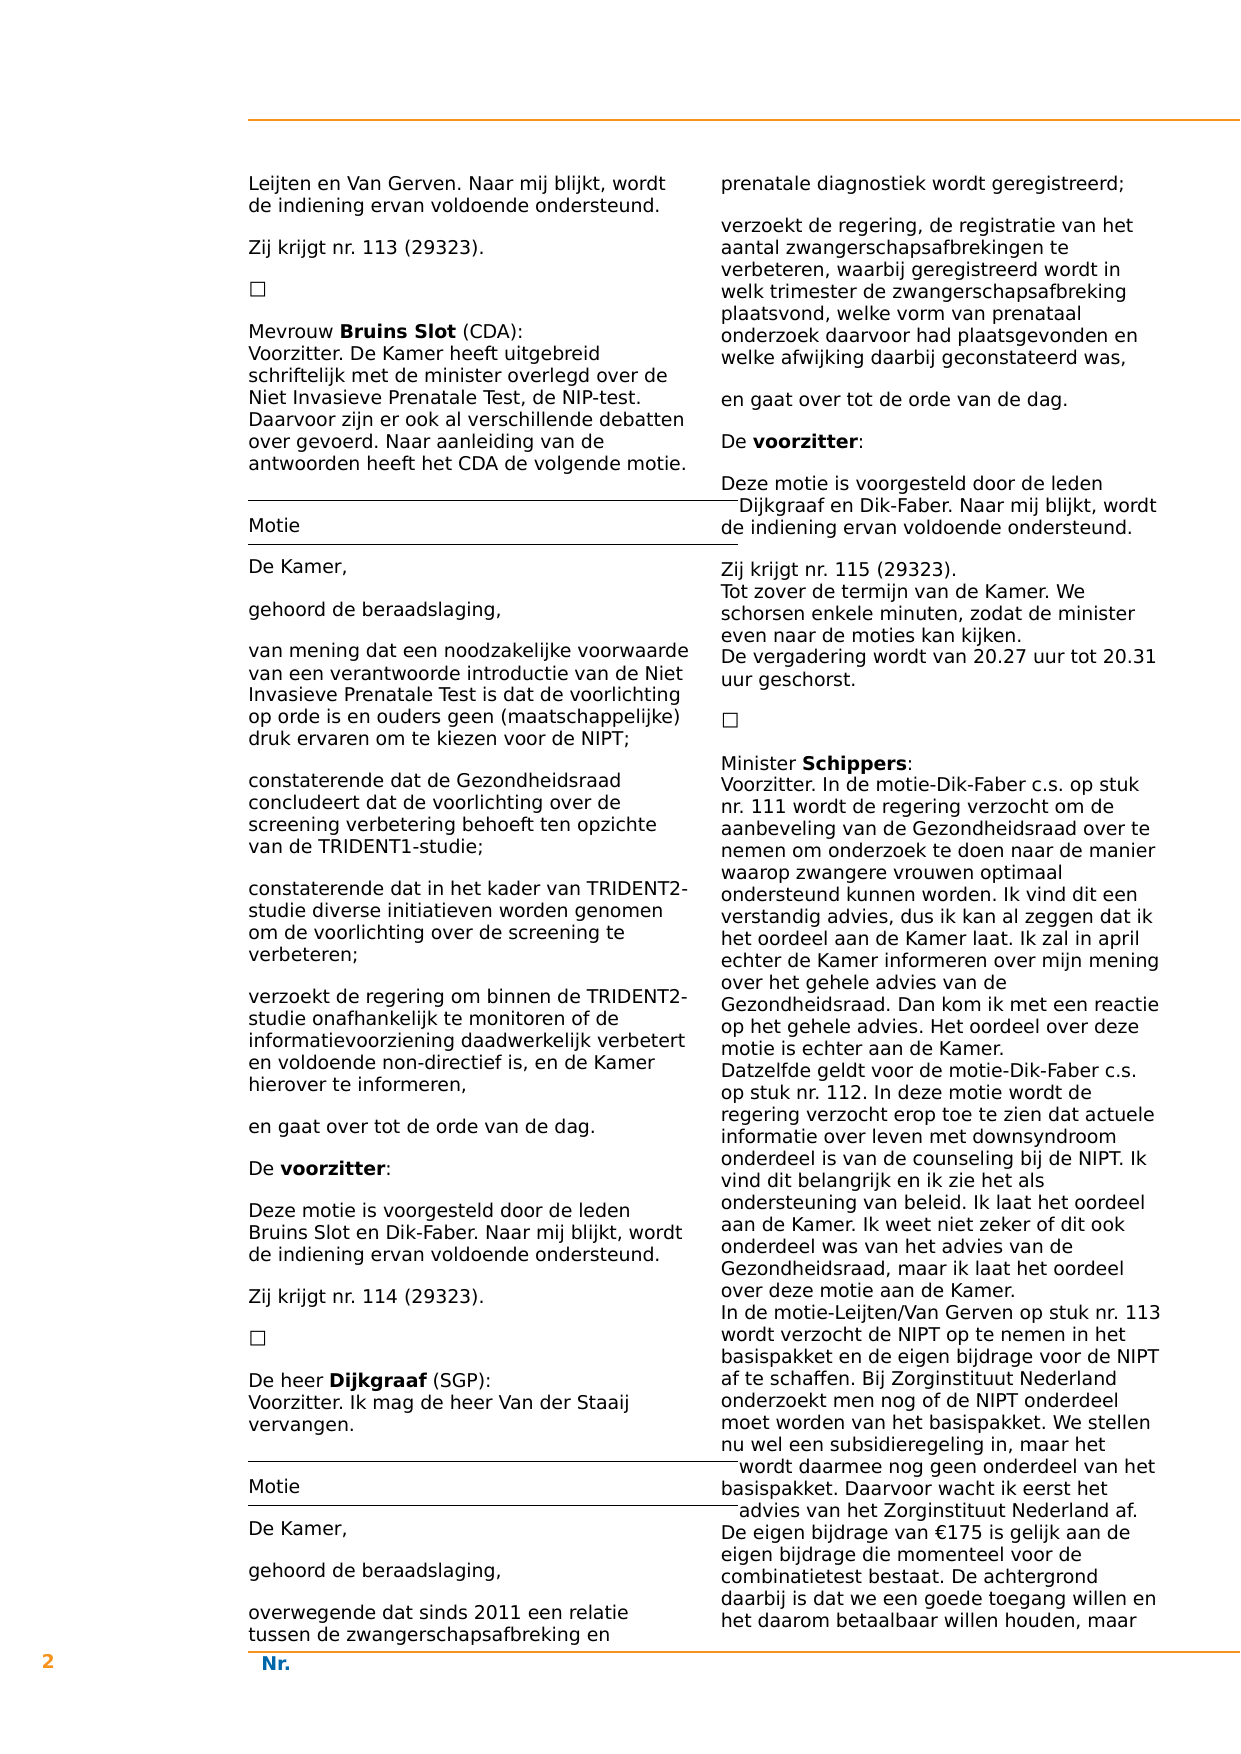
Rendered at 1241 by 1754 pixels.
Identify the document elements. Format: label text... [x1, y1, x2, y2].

text Minister Schippers: [721, 752, 1163, 774]
text overwegende dat sinds 2011 een relatie tussen de zwangerschapsafbreking en [248, 1602, 691, 1646]
text en gaat over tot de orde van de dag. [721, 389, 1163, 411]
text constaterende dat de Gezondheidsraad concludeert dat de voorlichting over de screening verbetering behoeft ten opzichte van de TRIDENT1-studie; [248, 770, 691, 858]
text De Kamer, [248, 556, 691, 578]
text De voorzitter: [721, 431, 1163, 453]
text Deze motie is voorgesteld door de leden Bruins Slot en Dik-Faber. Naar mij blijkt, wordt de indiening ervan voldoende ondersteund. [248, 1200, 691, 1266]
text De heer Dijkgraaf (SGP): [248, 1370, 691, 1392]
text Motie [248, 514, 691, 536]
text constaterende dat in het kader van TRIDENT2-studie diverse initiatieven worden genomen om de voorlichting over de screening te verbeteren; [248, 878, 691, 966]
text Zij krijgt nr. 113 (29323). [248, 237, 691, 259]
text ⬜ [248, 1328, 691, 1350]
text Voorzitter. In de motie-Dik-Faber c.s. op stuk nr. 111 wordt de regering verzocht om de aanbeveling van de Gezondheidsraad over te nemen om onderzoek te doen naar de manier waarop zwangere vrouwen optimaal ondersteund kunnen worden. Ik vind dit een verstandig advies, dus ik kan al zeggen dat ik het oordeel aan de Kamer laat. Ik zal in april echter de Kamer informeren over mijn mening over het gehele advies van de Gezondheidsraad. Dan kom ik met een reactie op het gehele advies. Het oordeel over deze motie is echter aan de Kamer. [721, 774, 1163, 1060]
text Datzelfde geldt voor de motie-Dik-Faber c.s. op stuk nr. 112. In deze motie wordt de regering verzocht erop toe te zien dat actuele informatie over leven met downsyndroom onderdeel is van de counseling bij de NIPT. Ik vind dit belangrijk en ik zie het als ondersteuning van beleid. Ik laat het oordeel aan de Kamer. Ik weet niet zeker of dit ook onderdeel was van het advies van de Gezondheidsraad, maar ik laat het oordeel over deze motie aan de Kamer. [721, 1060, 1163, 1302]
text De vergadering wordt van 20.27 uur tot 20.31 uur geschorst. [721, 646, 1163, 690]
text Deze motie is voorgesteld door de leden Dijkgraaf en Dik-Faber. Naar mij blijkt, wordt de indiening ervan voldoende ondersteund. [721, 473, 1163, 538]
text Leijten en Van Gerven. Naar mij blijkt, wordt de indiening ervan voldoende ondersteund. [248, 173, 691, 217]
text Tot zover de termijn van de Kamer. We schorsen enkele minuten, zodat de minister even naar de moties kan kijken. [721, 581, 1163, 646]
text Mevrouw Bruins Slot (CDA): [248, 321, 691, 343]
text ⬜ [721, 710, 1163, 732]
text van mening dat een noodzakelijke voorwaarde van een verantwoorde introductie van de Niet Invasieve Prenatale Test is dat de voorlichting op orde is en ouders geen (maatschappelijke) druk ervaren om te kiezen voor de NIPT; [248, 640, 691, 750]
text verzoekt de regering, de registratie van het aantal zwangerschapsafbrekingen te verbeteren, waarbij geregistreerd wordt in welk trimester de zwangerschapsafbreking plaatsvond, welke vorm van prenataal onderzoek daarvoor had plaatsgevonden en welke afwijking daarbij geconstateerd was, [721, 215, 1163, 369]
text Voorzitter. Ik mag de heer Van der Staaij vervangen. [248, 1392, 691, 1436]
text De Kamer, [248, 1518, 691, 1540]
text verzoekt de regering om binnen de TRIDENT2-studie onafhankelijk te monitoren of de informatievoorziening daadwerkelijk verbetert en voldoende non-directief is, en de Kamer hierover te informeren, [248, 986, 691, 1096]
text In de motie-Leijten/Van Gerven op stuk nr. 113 wordt verzocht de NIPT op te nemen in het basispakket en de eigen bijdrage voor de NIPT af te schaffen. Bij Zorginstituut Nederland onderzoekt men nog of de NIPT onderdeel moet worden van het basispakket. We stellen nu wel een subsidieregeling in, maar het wordt daarmee nog geen onderdeel van het basispakket. Daarvoor wacht ik eerst het advies van het Zorginstituut Nederland af. De eigen bijdrage van €175 is gelijk aan de eigen bijdrage die momenteel voor de combinatietest bestaat. De achtergrond daarbij is dat we een goede toegang willen en het daarom betaalbaar willen houden, maar [721, 1302, 1163, 1632]
text Motie [248, 1476, 691, 1498]
text Voorzitter. De Kamer heeft uitgebreid schriftelijk met de minister overlegd over de Niet Invasieve Prenatale Test, de NIP-test. Daarvoor zijn er ook al verschillende debatten over gevoerd. Naar aanleiding van de antwoorden heeft het CDA de volgende motie. [248, 343, 691, 474]
text ⬜ [248, 279, 691, 301]
text gehoord de beraadslaging, [248, 1560, 691, 1582]
text Zij krijgt nr. 115 (29323). [721, 558, 1163, 581]
text en gaat over tot de orde van de dag. [248, 1116, 691, 1138]
text Zij krijgt nr. 114 (29323). [248, 1286, 691, 1308]
text De voorzitter: [248, 1158, 691, 1180]
text gehoord de beraadslaging, [248, 598, 691, 620]
text prenatale diagnostiek wordt geregistreerd; [721, 173, 1163, 195]
